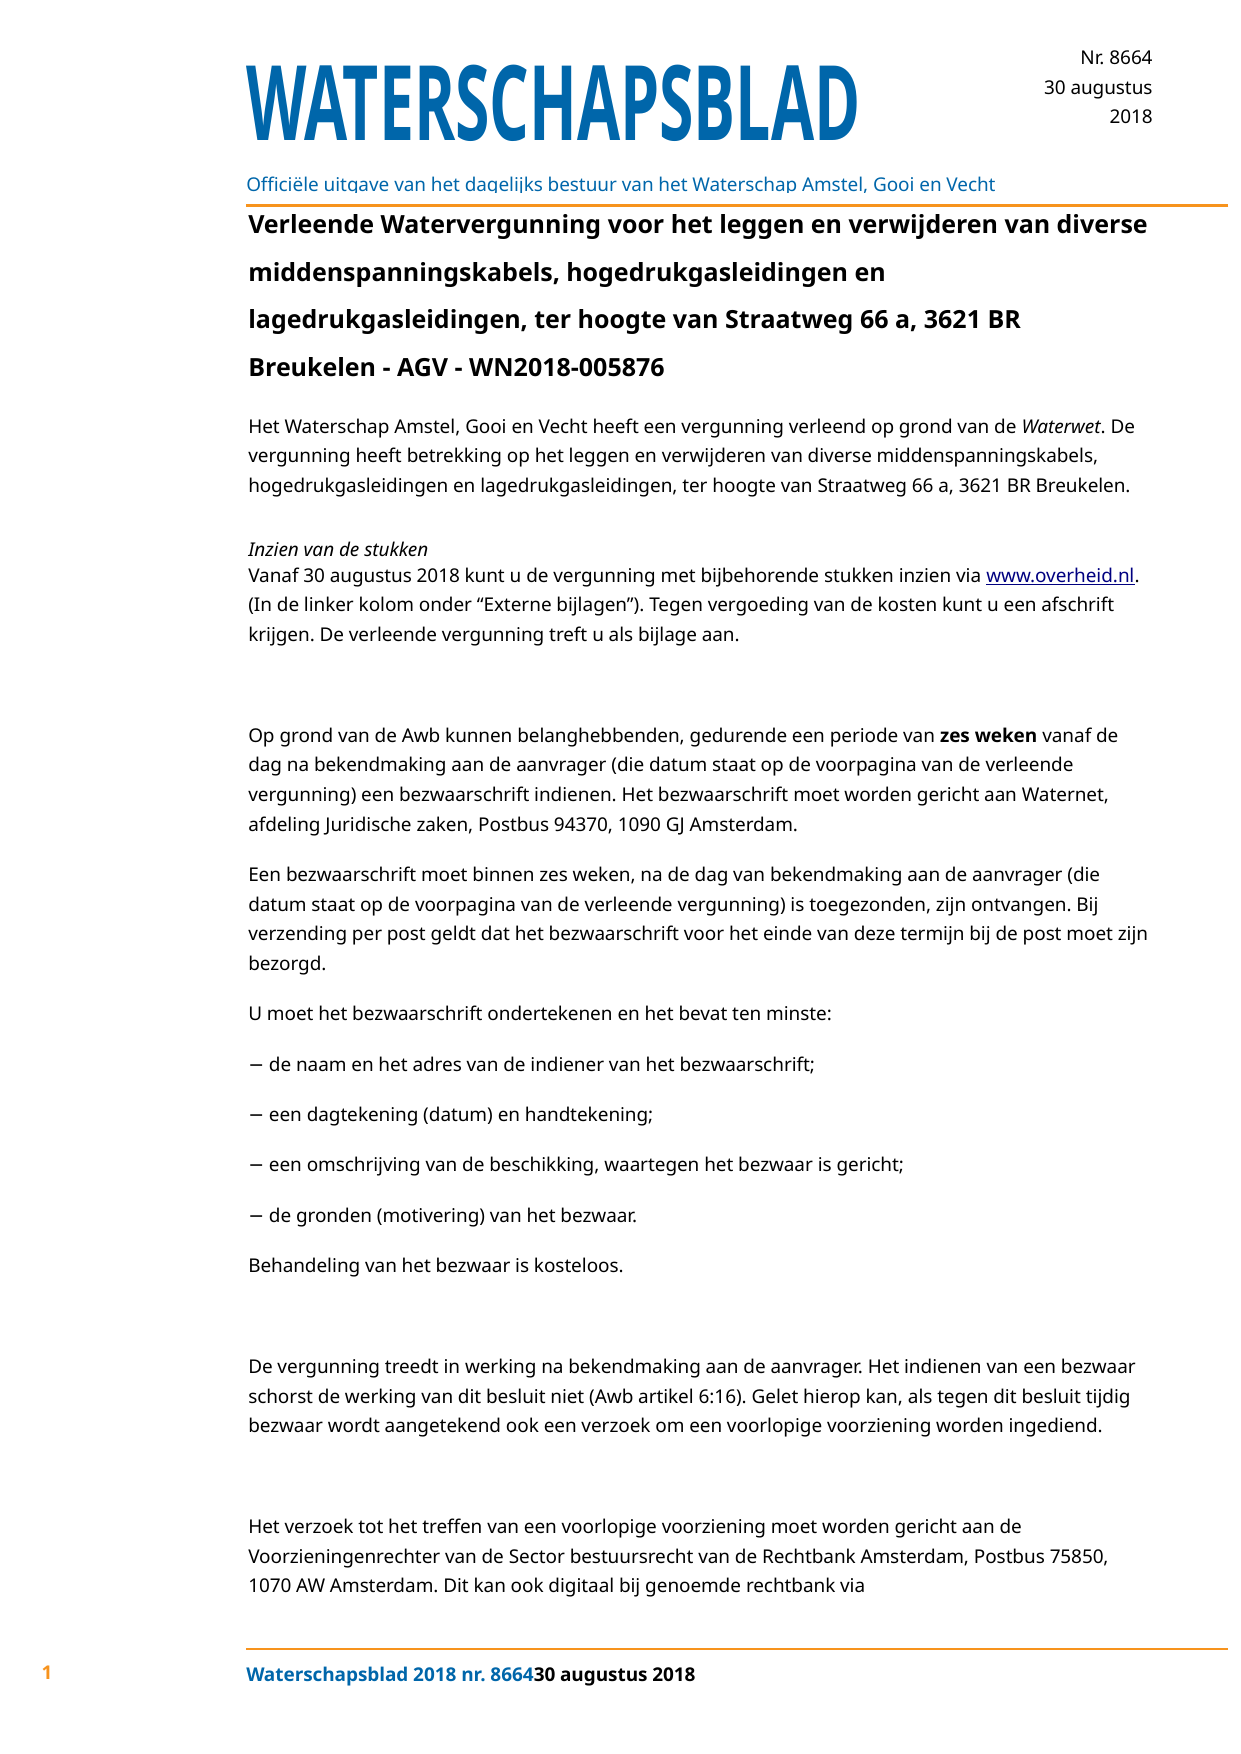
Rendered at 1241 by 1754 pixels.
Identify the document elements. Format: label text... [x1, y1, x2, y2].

text − een dagtekening (datum) en handtekening; [248, 1101, 1152, 1127]
text Vanaf 30 augustus 2018 kunt u de vergunning met bijbehorende stukken inzien via www.overheid.nl. (In de linker kolom onder “Externe bijlagen”). Tegen vergoeding van de kosten kunt u een afschrift krijgen. De verleende vergunning treft u als bijlage aan. [248, 562, 1152, 647]
text De vergunning treedt in werking na bekendmaking aan de aanvrager. Het indienen van een bezwaar schorst de werking van dit besluit niet (Awb artikel 6:16). Gelet hierop kan, als tegen dit besluit tijdig bezwaar wordt aangetekend ook een verzoek om een voorlopige voorziening worden ingediend. [248, 1353, 1152, 1438]
text Behandeling van het bezwaar is kosteloos. [248, 1252, 1152, 1278]
text − de gronden (motivering) van het bezwaar. [248, 1202, 1152, 1228]
text − de naam en het adres van de indiener van het bezwaarschrift; [248, 1051, 1152, 1076]
text Een bezwaarschrift moet binnen zes weken, na de dag van bekendmaking aan de aanvrager (die datum staat op de voorpagina van de verleende vergunning) is toegezonden, zijn ontvangen. Bij verzending per post geldt dat het bezwaarschrift voor het einde van deze termijn bij de post moet zijn bezorgd. [248, 861, 1152, 976]
picture [41, 47, 231, 172]
text Het verzoek tot het treffen van een voorlopige voorziening moet worden gericht aan de Voorzieningenrechter van de Sector bestuursrecht van de Rechtbank Amsterdam, Postbus 75850, 1070 AW Amsterdam. Dit kan ook digitaal bij genoemde rechtbank via [248, 1513, 1152, 1598]
text − een omschrijving van de beschikking, waartegen het bezwaar is gericht; [248, 1152, 1152, 1177]
text Inzien van de stukken [248, 536, 1152, 562]
text Het Waterschap Amstel, Gooi en Vecht heeft een vergunning verleend op grond van de Waterwet. De vergunning heeft betrekking op het leggen en verwijderen van diverse middenspanningskabels, hogedrukgasleidingen en lagedrukgasleidingen, ter hoogte van Straatweg 66 a, 3621 BR Breukelen. [248, 413, 1152, 498]
text Verleende Watervergunning voor het leggen en verwijderen van diverse middenspanningskabels, hogedrukgasleidingen en lagedrukgasleidingen, ter hoogte van Straatweg 66 a, 3621 BR Breukelen - AGV - WN2018-005876 [248, 207, 1152, 384]
text Op grond van de Awb kunnen belanghebbenden, gedurende een periode van zes weken vanaf de dag na bekendmaking aan de aanvrager (die datum staat op de voorpagina van de verleende vergunning) een bezwaarschrift indienen. Het bezwaarschrift moet worden gericht aan Waternet, afdeling Juridische zaken, Postbus 94370, 1090 GJ Amsterdam. [248, 722, 1152, 836]
text U moet het bezwaarschrift ondertekenen en het bevat ten minste: [248, 1000, 1152, 1026]
